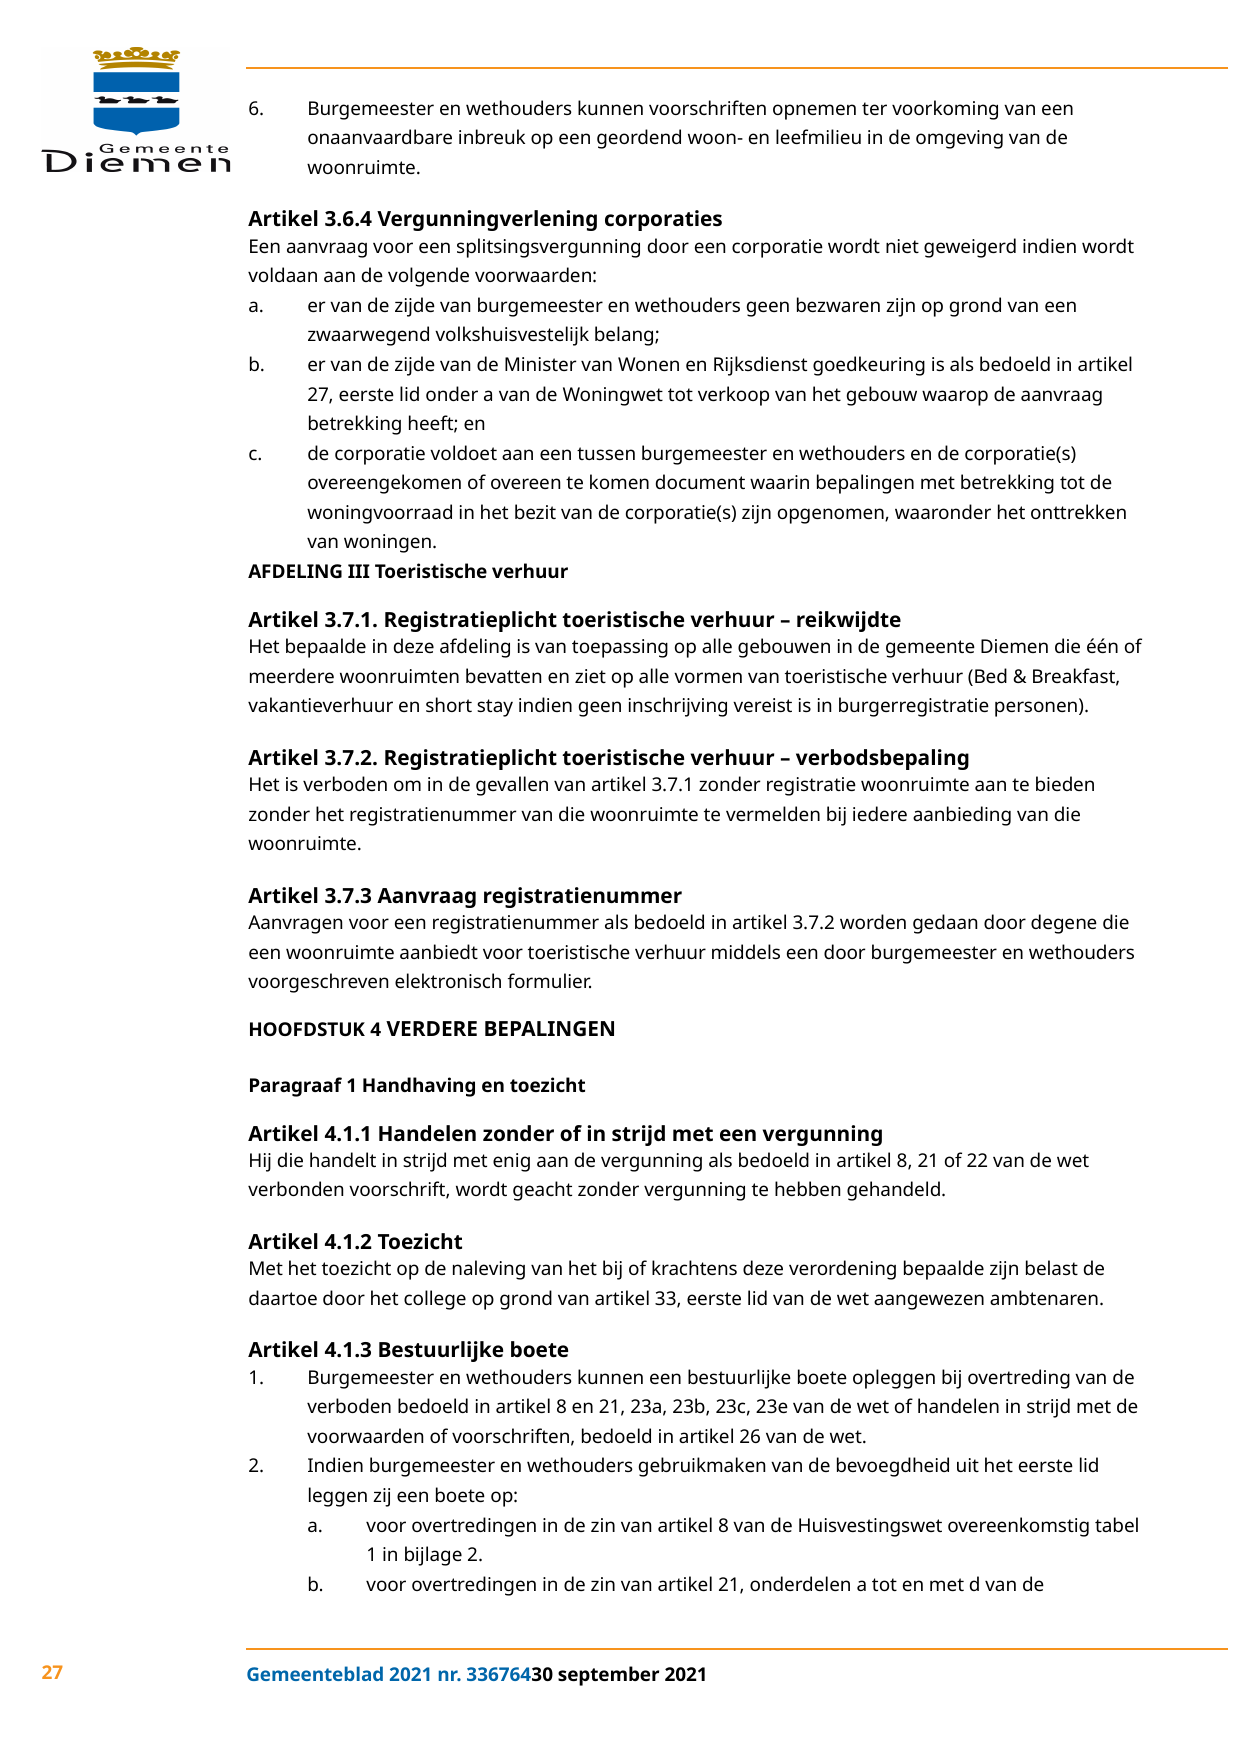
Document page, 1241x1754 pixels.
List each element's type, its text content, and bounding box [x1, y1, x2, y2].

list voor overtredingen in de zin van artikel 21, onderdelen a tot en met d van de [307, 1571, 1152, 1597]
text Het is verboden om in de gevallen van artikel 3.7.1 zonder registratie woonruimte aan te bieden zonder het registratienummer van die woonruimte te vermelden bij iedere aanbieding van die woonruimte. [248, 771, 1152, 856]
text Artikel 3.7.1. Registratieplicht toeristische verhuur – reikwijdte [248, 605, 1152, 633]
text HOOFDSTUK 4 VERDERE BEPALINGEN [248, 1014, 1152, 1042]
text Artikel 4.1.3 Bestuurlijke boete [248, 1336, 1152, 1364]
list er van de zijde van de Minister van Wonen en Rijksdienst goedkeuring is als bedoeld in artikel 27, eerste lid onder a van de Woningwet tot verkoop van het gebouw waarop de aanvraag betrekking heeft; en [248, 351, 1152, 436]
list Indien burgemeester en wethouders gebruikmaken van de bevoegdheid uit het eerste lid leggen zij een boete op: [248, 1453, 1152, 1508]
list Burgemeester en wethouders kunnen een bestuurlijke boete opleggen bij overtreding van de verboden bedoeld in artikel 8 en 21, 23a, 23b, 23c, 23e van de wet of handelen in strijd met de voorwaarden of voorschriften, bedoeld in artikel 26 van de wet. [248, 1364, 1152, 1449]
picture [41, 47, 231, 172]
text AFDELING III Toeristische verhuur [248, 558, 1152, 584]
text Met het toezicht op de naleving van het bij of krachtens deze verordening bepaalde zijn belast de daartoe door het college op grond van artikel 33, eerste lid van de wet aangewezen ambtenaren. [248, 1256, 1152, 1311]
list Burgemeester en wethouders kunnen voorschriften opnemen ter voorkoming van een onaanvaardbare inbreuk op een geordend woon- en leefmilieu in de omgeving van de woonruimte. [248, 95, 1152, 180]
text Paragraaf 1 Handhaving en toezicht [248, 1072, 1152, 1098]
list de corporatie voldoet aan een tussen burgemeester en wethouders en de corporatie(s) overeengekomen of overeen te komen document waarin bepalingen met betrekking tot de woningvoorraad in het bezit van de corporatie(s) zijn opgenomen, waaronder het onttrekken van woningen. [248, 440, 1152, 554]
text Artikel 3.7.2. Registratieplicht toeristische verhuur – verbodsbepaling [248, 743, 1152, 771]
text Aanvragen voor een registratienummer als bedoeld in artikel 3.7.2 worden gedaan door degene die een woonruimte aanbiedt voor toeristische verhuur middels een door burgemeester en wethouders voorgeschreven elektronisch formulier. [248, 909, 1152, 994]
text Een aanvraag voor een splitsingsvergunning door een corporatie wordt niet geweigerd indien wordt voldaan aan de volgende voorwaarden: [248, 233, 1152, 288]
text Hij die handelt in strijd met enig aan de vergunning als bedoeld in artikel 8, 21 of 22 van de wet verbonden voorschrift, wordt geacht zonder vergunning te hebben gehandeld. [248, 1147, 1152, 1202]
list er van de zijde van burgemeester en wethouders geen bezwaren zijn op grond van een zwaarwegend volkshuisvestelijk belang; [248, 292, 1152, 347]
text Artikel 4.1.2 Toezicht [248, 1227, 1152, 1256]
text Artikel 3.6.4 Vergunningverlening corporaties [248, 204, 1152, 233]
text Het bepaalde in deze afdeling is van toepassing op alle gebouwen in de gemeente Diemen die één of meerdere woonruimten bevatten en ziet op alle vormen van toeristische verhuur (Bed & Breakfast, vakantieverhuur en short stay indien geen inschrijving vereist is in burgerregistratie personen). [248, 633, 1152, 718]
list voor overtredingen in de zin van artikel 8 van de Huisvestingswet overeenkomstig tabel 1 in bijlage 2. [307, 1512, 1152, 1567]
text Artikel 3.7.3 Aanvraag registratienummer [248, 881, 1152, 909]
text Artikel 4.1.1 Handelen zonder of in strijd met een vergunning [248, 1119, 1152, 1147]
